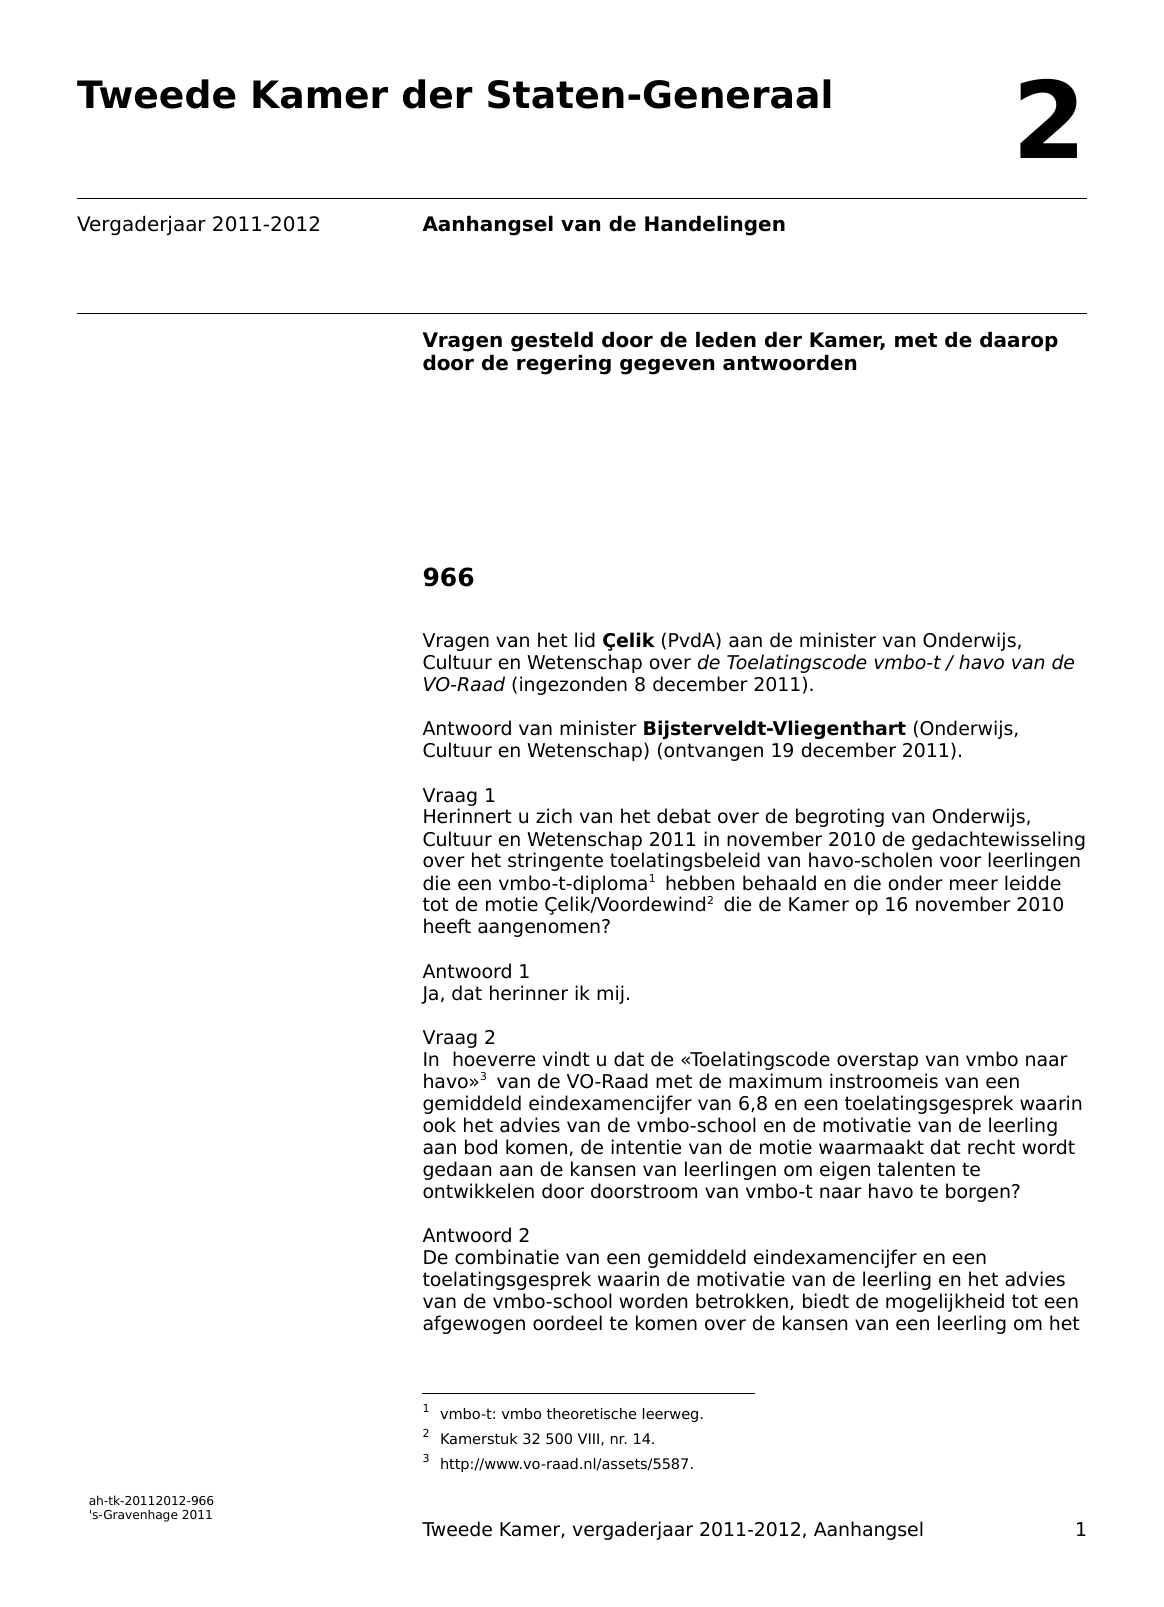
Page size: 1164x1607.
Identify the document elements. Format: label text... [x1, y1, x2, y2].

text Vraag 1 [422, 784, 1087, 806]
text Vraag 2 [422, 1027, 1087, 1049]
text Antwoord 2 [422, 1225, 1087, 1247]
table_header 2 [886, 59, 1087, 198]
text De combinatie van een gemiddeld eindexamencijfer en een toelatingsgesprek waarin de motivatie van de leerling en het advies van de vmbo-school worden betrokken, biedt de mogelijkheid tot een afgewogen oordeel te komen over de kansen van een leerling om het [422, 1247, 1087, 1334]
text In hoeverre vindt u dat de «Toelatingscode overstap van vmbo naar havo» van de VO-Raad met de maximum instroomeis van een gemiddeld eindexamencijfer van 6,8 en een toelatingsgesprek waarin ook het advies van de vmbo-school en de motivatie van de leerling aan bod komen, de intentie van de motie waarmaakt dat recht wordt gedaan aan de kansen van leerlingen om eigen talenten te ontwikkelen door doorstroom van vmbo-t naar havo te borgen? [422, 1049, 1087, 1202]
text vmbo-t: vmbo theoretische leerweg. [422, 1402, 1087, 1424]
text Antwoord van minister Bijsterveldt-Vliegenthart (Onderwijs, Cultuur en Wetenschap) (ontvangen 19 december 2011). [422, 718, 1087, 762]
table_cell Vergaderjaar 2011-2012 [77, 199, 422, 313]
text 966 [422, 563, 1087, 592]
text 's-Gravenhage 2011 [88, 1508, 323, 1522]
text Ja, dat herinner ik mij. [422, 982, 1087, 1004]
table_cell Vragen gesteld door de leden der Kamer, met de daarop door de regering gegeven antwoorden [422, 314, 1087, 375]
text http://www.vo-raad.nl/assets/5587. [422, 1452, 1087, 1474]
text ah-tk-20112012-966 [88, 1494, 323, 1508]
text Herinnert u zich van het debat over de begroting van Onderwijs, Cultuur en Wetenschap 2011 in november 2010 de gedachtewisseling over het stringente toelatingsbeleid van havo-scholen voor leerlingen die een vmbo-t-diploma hebben behaald en die onder meer leidde tot de motie Çelik/Voordewind die de Kamer op 16 november 2010 heeft aangenomen? [422, 806, 1087, 938]
text Kamerstuk 32 500 VIII, nr. 14. [422, 1427, 1087, 1449]
table_cell Aanhangsel van de Handelingen [422, 199, 1087, 313]
table_cell [77, 314, 422, 375]
text Antwoord 1 [422, 961, 1087, 982]
table_header Tweede Kamer der Staten-Generaal [77, 59, 886, 198]
text Vragen van het lid Çelik (PvdA) aan de minister van Onderwijs, Cultuur en Wetenschap over de Toelatingscode vmbo-t / havo van de VO-Raad (ingezonden 8 december 2011). [422, 630, 1087, 696]
